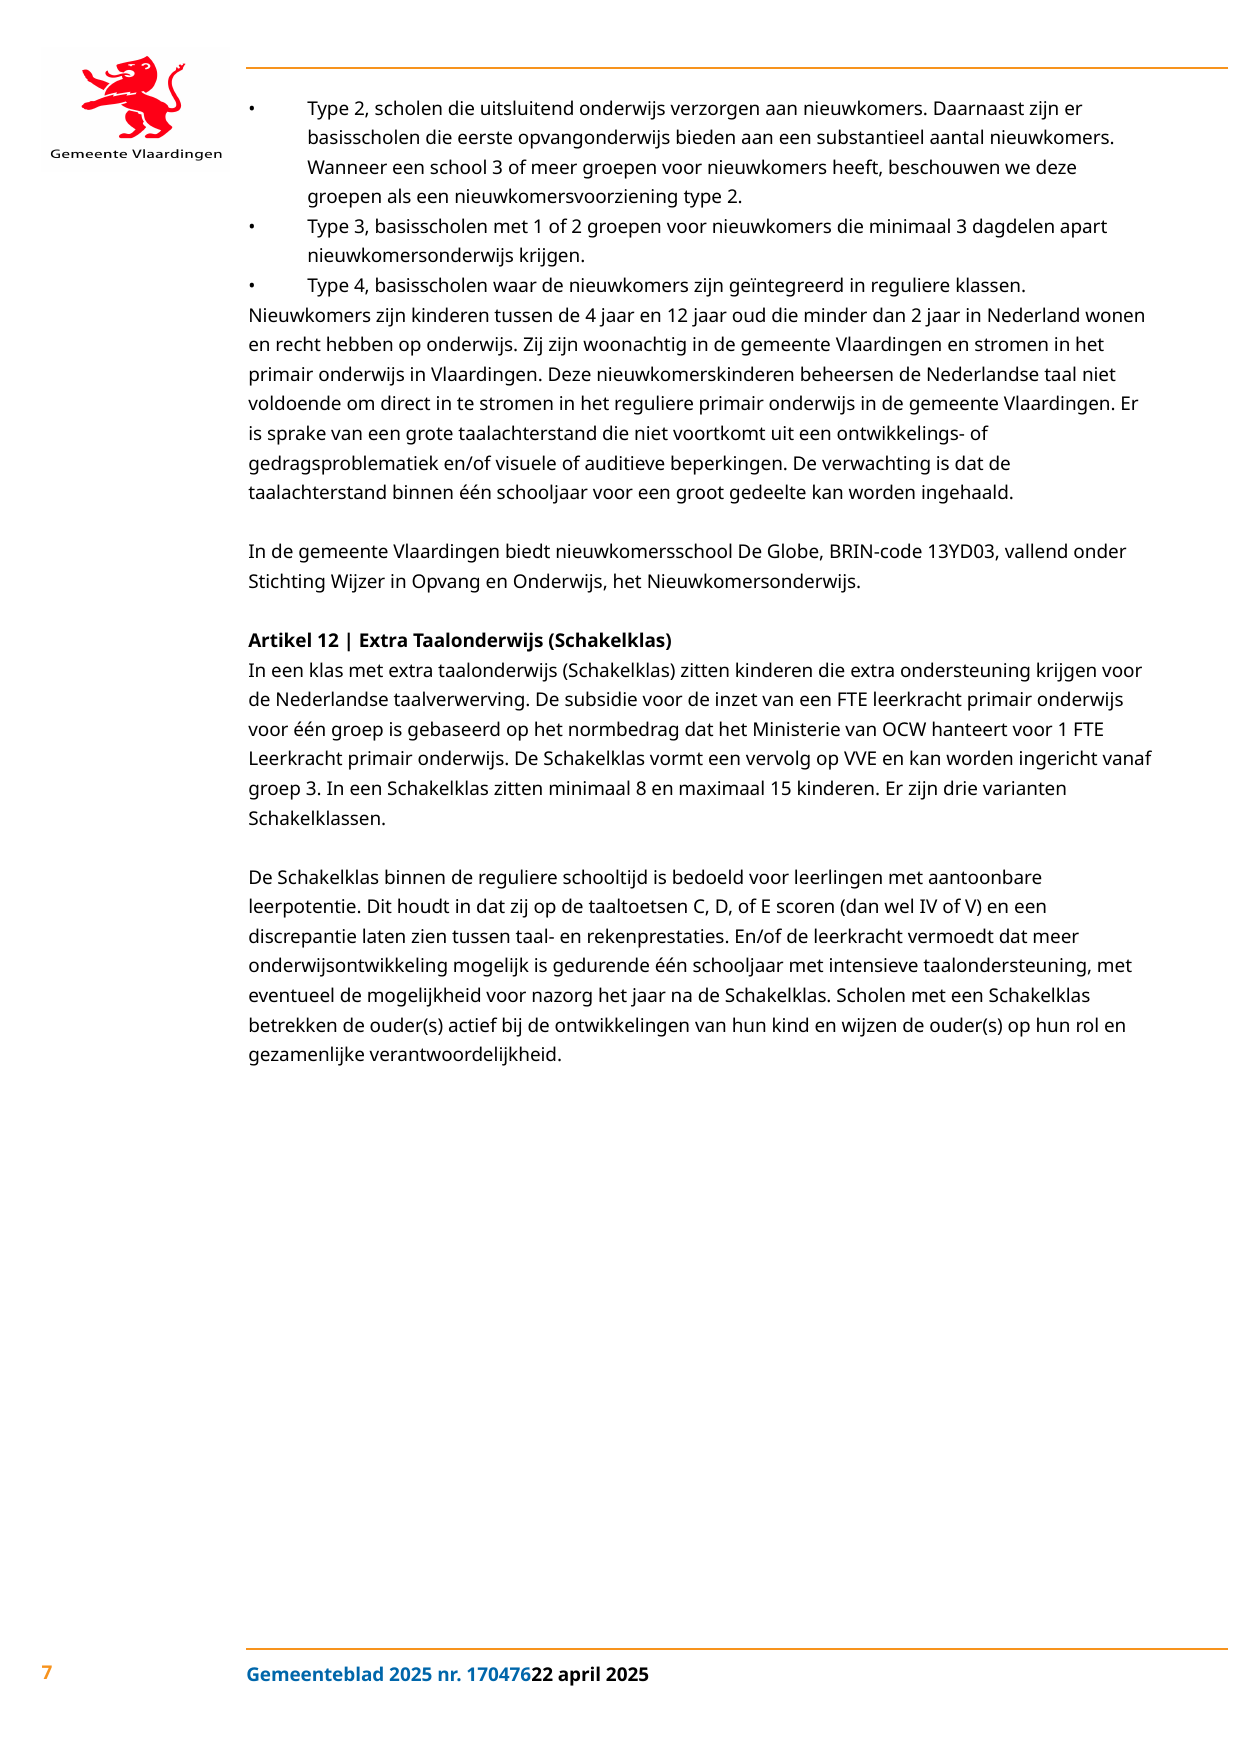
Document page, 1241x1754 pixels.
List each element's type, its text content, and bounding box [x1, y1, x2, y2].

text Nieuwkomers zijn kinderen tussen de 4 jaar en 12 jaar oud die minder dan 2 jaar in Nederland wonen en recht hebben op onderwijs. Zij zijn woonachtig in de gemeente Vlaardingen en stromen in het primair onderwijs in Vlaardingen. Deze nieuwkomerskinderen beheersen de Nederlandse taal niet voldoende om direct in te stromen in het reguliere primair onderwijs in de gemeente Vlaardingen. Er is sprake van een grote taalachterstand die niet voortkomt uit een ontwikkelings- of gedragsproblematiek en/of visuele of auditieve beperkingen. De verwachting is dat de taalachterstand binnen één schooljaar voor een groot gedeelte kan worden ingehaald. [248, 302, 1152, 505]
text De Schakelklas binnen de reguliere schooltijd is bedoeld voor leerlingen met aantoonbare leerpotentie. Dit houdt in dat zij op de taaltoetsen C, D, of E scoren (dan wel IV of V) en een discrepantie laten zien tussen taal- en rekenprestaties. En/of de leerkracht vermoedt dat meer onderwijsontwikkeling mogelijk is gedurende één schooljaar met intensieve taalondersteuning, met eventueel de mogelijkheid voor nazorg het jaar na de Schakelklas. Scholen met een Schakelklas betrekken de ouder(s) actief bij de ontwikkelingen van hun kind en wijzen de ouder(s) op hun rol en gezamenlijke verantwoordelijkheid. [248, 864, 1152, 1067]
picture [41, 47, 231, 172]
text Artikel 12 | Extra Taalonderwijs (Schakelklas) [248, 627, 1152, 653]
list Type 2, scholen die uitsluitend onderwijs verzorgen aan nieuwkomers. Daarnaast zijn er basisscholen die eerste opvangonderwijs bieden aan een substantieel aantal nieuwkomers. Wanneer een school 3 of meer groepen voor nieuwkomers heeft, beschouwen we deze groepen als een nieuwkomersvoorziening type 2. [248, 95, 1152, 209]
text In de gemeente Vlaardingen biedt nieuwkomersschool De Globe, BRIN-code 13YD03, vallend onder Stichting Wijzer in Opvang en Onderwijs, het Nieuwkomersonderwijs. [248, 538, 1152, 594]
list Type 3, basisscholen met 1 of 2 groepen voor nieuwkomers die minimaal 3 dagdelen apart nieuwkomersonderwijs krijgen. [248, 213, 1152, 268]
text In een klas met extra taalonderwijs (Schakelklas) zitten kinderen die extra ondersteuning krijgen voor de Nederlandse taalverwerving. De subsidie voor de inzet van een FTE leerkracht primair onderwijs voor één groep is gebaseerd op het normbedrag dat het Ministerie van OCW hanteert voor 1 FTE Leerkracht primair onderwijs. De Schakelklas vormt een vervolg op VVE en kan worden ingericht vanaf groep 3. In een Schakelklas zitten minimaal 8 en maximaal 15 kinderen. Er zijn drie varianten Schakelklassen. [248, 657, 1152, 831]
list Type 4, basisscholen waar de nieuwkomers zijn geïntegreerd in reguliere klassen. [248, 272, 1152, 298]
